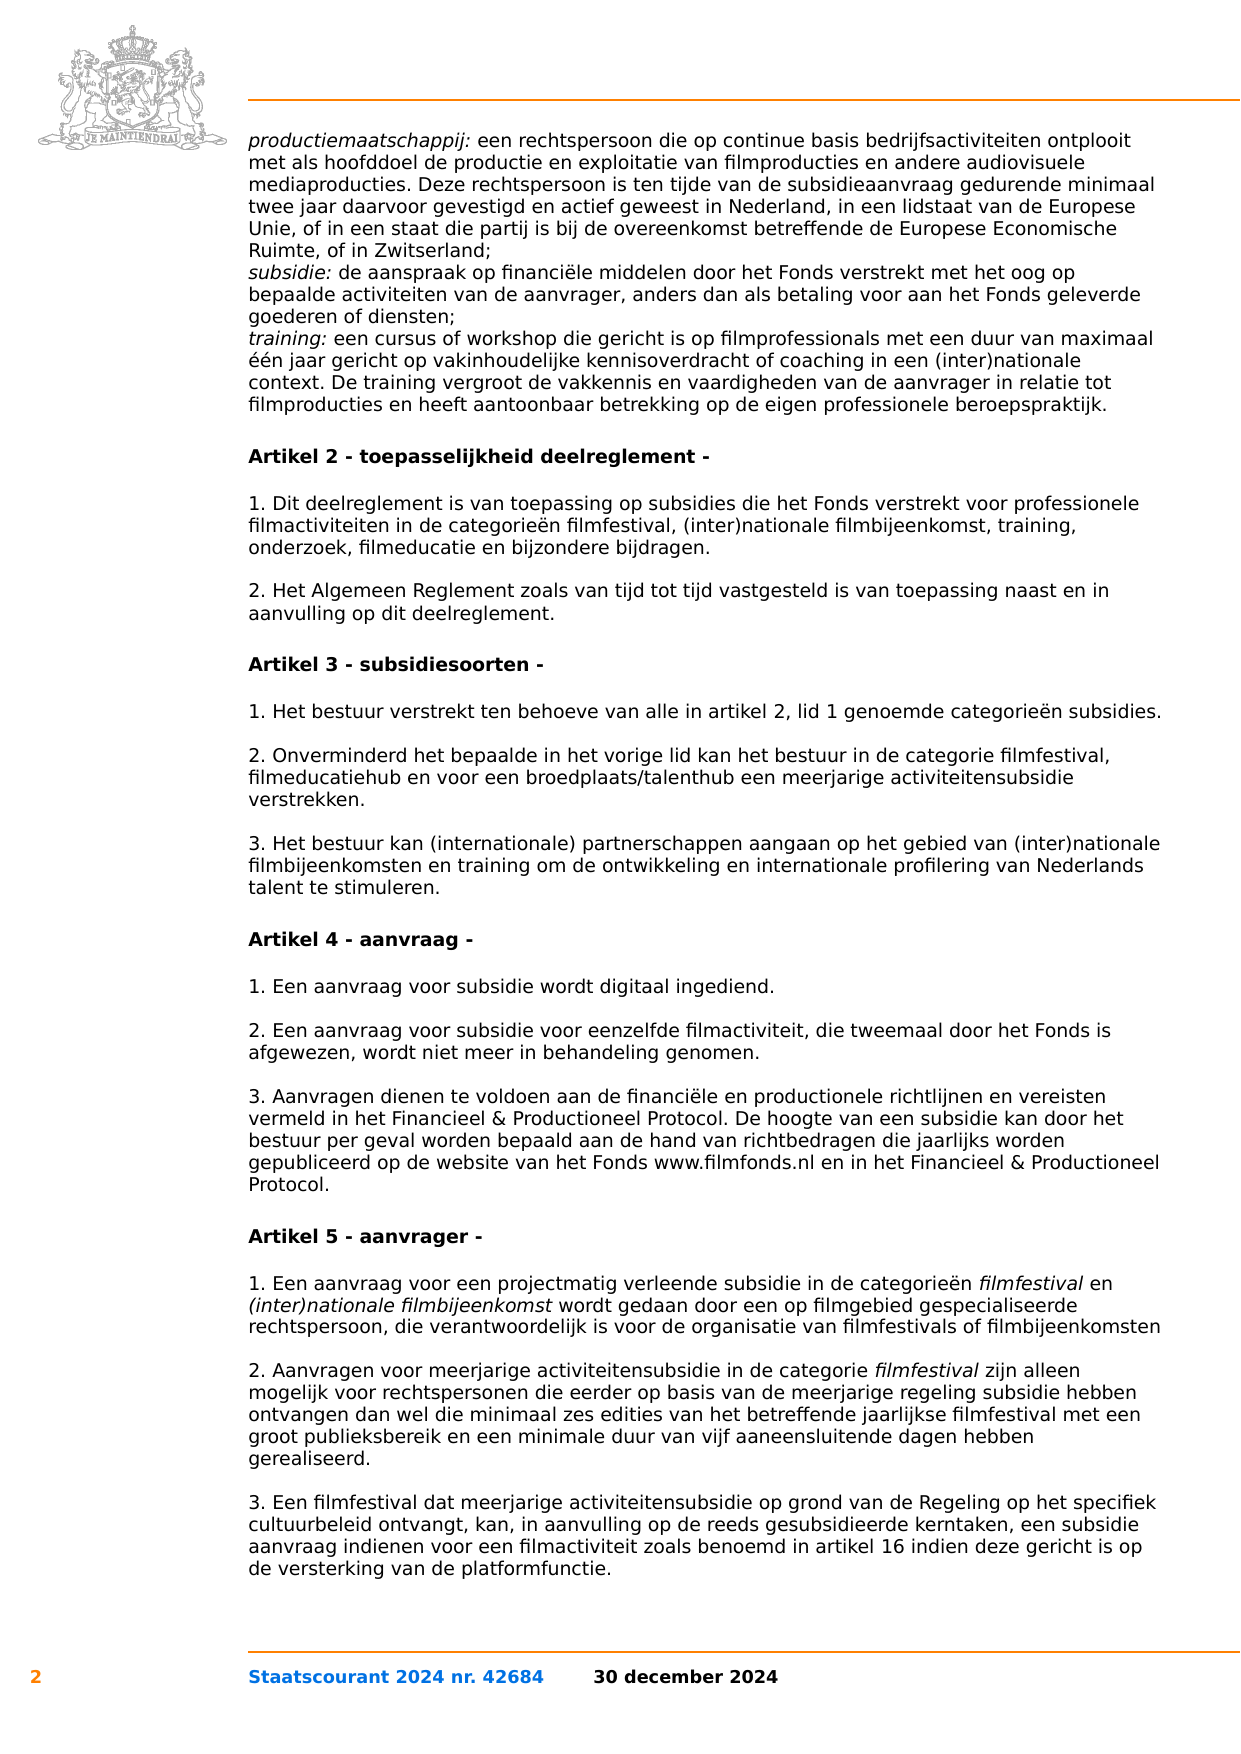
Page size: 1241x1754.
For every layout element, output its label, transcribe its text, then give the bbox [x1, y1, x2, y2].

text 2. Een aanvraag voor subsidie voor eenzelfde filmactiviteit, die tweemaal door het Fonds is afgewezen, wordt niet meer in behandeling genomen. [248, 1020, 1163, 1064]
text 3. Een filmfestival dat meerjarige activiteitensubsidie op grond van de Regeling op het specifiek cultuurbeleid ontvangt, kan, in aanvulling op de reeds gesubsidieerde kerntaken, een subsidie aanvraag indienen voor een filmactiviteit zoals benoemd in artikel 16 indien deze gericht is op de versterking van de platformfunctie. [248, 1492, 1163, 1580]
text 3. Aanvragen dienen te voldoen aan de financiële en productionele richtlijnen en vereisten vermeld in het Financieel & Productioneel Protocol. De hoogte van een subsidie kan door het bestuur per geval worden bepaald aan de hand van richtbedragen die jaarlijks worden gepubliceerd op de website van het Fonds www.filmfonds.nl en in het Financieel & Productioneel Protocol. [248, 1086, 1163, 1196]
text 1. Een aanvraag voor subsidie wordt digitaal ingediend. [248, 976, 1163, 998]
text training: een cursus of workshop die gericht is op filmprofessionals met een duur van maximaal één jaar gericht op vakinhoudelijke kennisoverdracht of coaching in een (inter)nationale context. De training vergroot de vakkennis en vaardigheden van de aanvrager in relatie tot filmproducties en heeft aantoonbaar betrekking op de eigen professionele beroepspraktijk. [248, 328, 1163, 416]
text 2. Het Algemeen Reglement zoals van tijd tot tijd vastgesteld is van toepassing naast en in aanvulling op dit deelreglement. [248, 580, 1163, 624]
subtitle Artikel 2 - toepasselijkheid deelreglement - [248, 446, 1163, 468]
text 1. Een aanvraag voor een projectmatig verleende subsidie in de categorieën filmfestival en (inter)nationale filmbijeenkomst wordt gedaan door een op filmgebied gespecialiseerde rechtspersoon, die verantwoordelijk is voor de organisatie van filmfestivals of filmbijeenkomsten [248, 1272, 1163, 1338]
text productiemaatschappij: een rechtspersoon die op continue basis bedrijfsactiviteiten ontplooit met als hoofddoel de productie en exploitatie van filmproducties en andere audiovisuele mediaproducties. Deze rechtspersoon is ten tijde van de subsidieaanvraag gedurende minimaal twee jaar daarvoor gevestigd en actief geweest in Nederland, in een lidstaat van de Europese Unie, of in een staat die partij is bij de overeenkomst betreffende de Europese Economische Ruimte, of in Zwitserland; [248, 130, 1163, 262]
text 3. Het bestuur kan (internationale) partnerschappen aangaan op het gebied van (inter)nationale filmbijeenkomsten en training om de ontwikkeling en internationale profilering van Nederlands talent te stimuleren. [248, 833, 1163, 899]
subtitle Artikel 3 - subsidiesoorten - [248, 654, 1163, 676]
text 2. Aanvragen voor meerjarige activiteitensubsidie in de categorie filmfestival zijn alleen mogelijk voor rechtspersonen die eerder op basis van de meerjarige regeling subsidie hebben ontvangen dan wel die minimaal zes edities van het betreffende jaarlijkse filmfestival met een groot publieksbereik en een minimale duur van vijf aaneensluitende dagen hebben gerealiseerd. [248, 1360, 1163, 1470]
text 2. Onverminderd het bepaalde in het vorige lid kan het bestuur in de categorie filmfestival, filmeducatiehub en voor een broedplaats/talenthub een meerjarige activiteitensubsidie verstrekken. [248, 745, 1163, 811]
picture [38, 25, 227, 150]
text 1. Het bestuur verstrekt ten behoeve van alle in artikel 2, lid 1 genoemde categorieën subsidies. [248, 701, 1163, 723]
subtitle Artikel 4 - aanvraag - [248, 929, 1163, 951]
subtitle Artikel 5 - aanvrager - [248, 1226, 1163, 1247]
text subsidie: de aanspraak op financiële middelen door het Fonds verstrekt met het oog op bepaalde activiteiten van de aanvrager, anders dan als betaling voor aan het Fonds geleverde goederen of diensten; [248, 262, 1163, 328]
text 1. Dit deelreglement is van toepassing op subsidies die het Fonds verstrekt voor professionele filmactiviteiten in de categorieën filmfestival, (inter)nationale filmbijeenkomst, training, onderzoek, filmeducatie en bijzondere bijdragen. [248, 493, 1163, 558]
